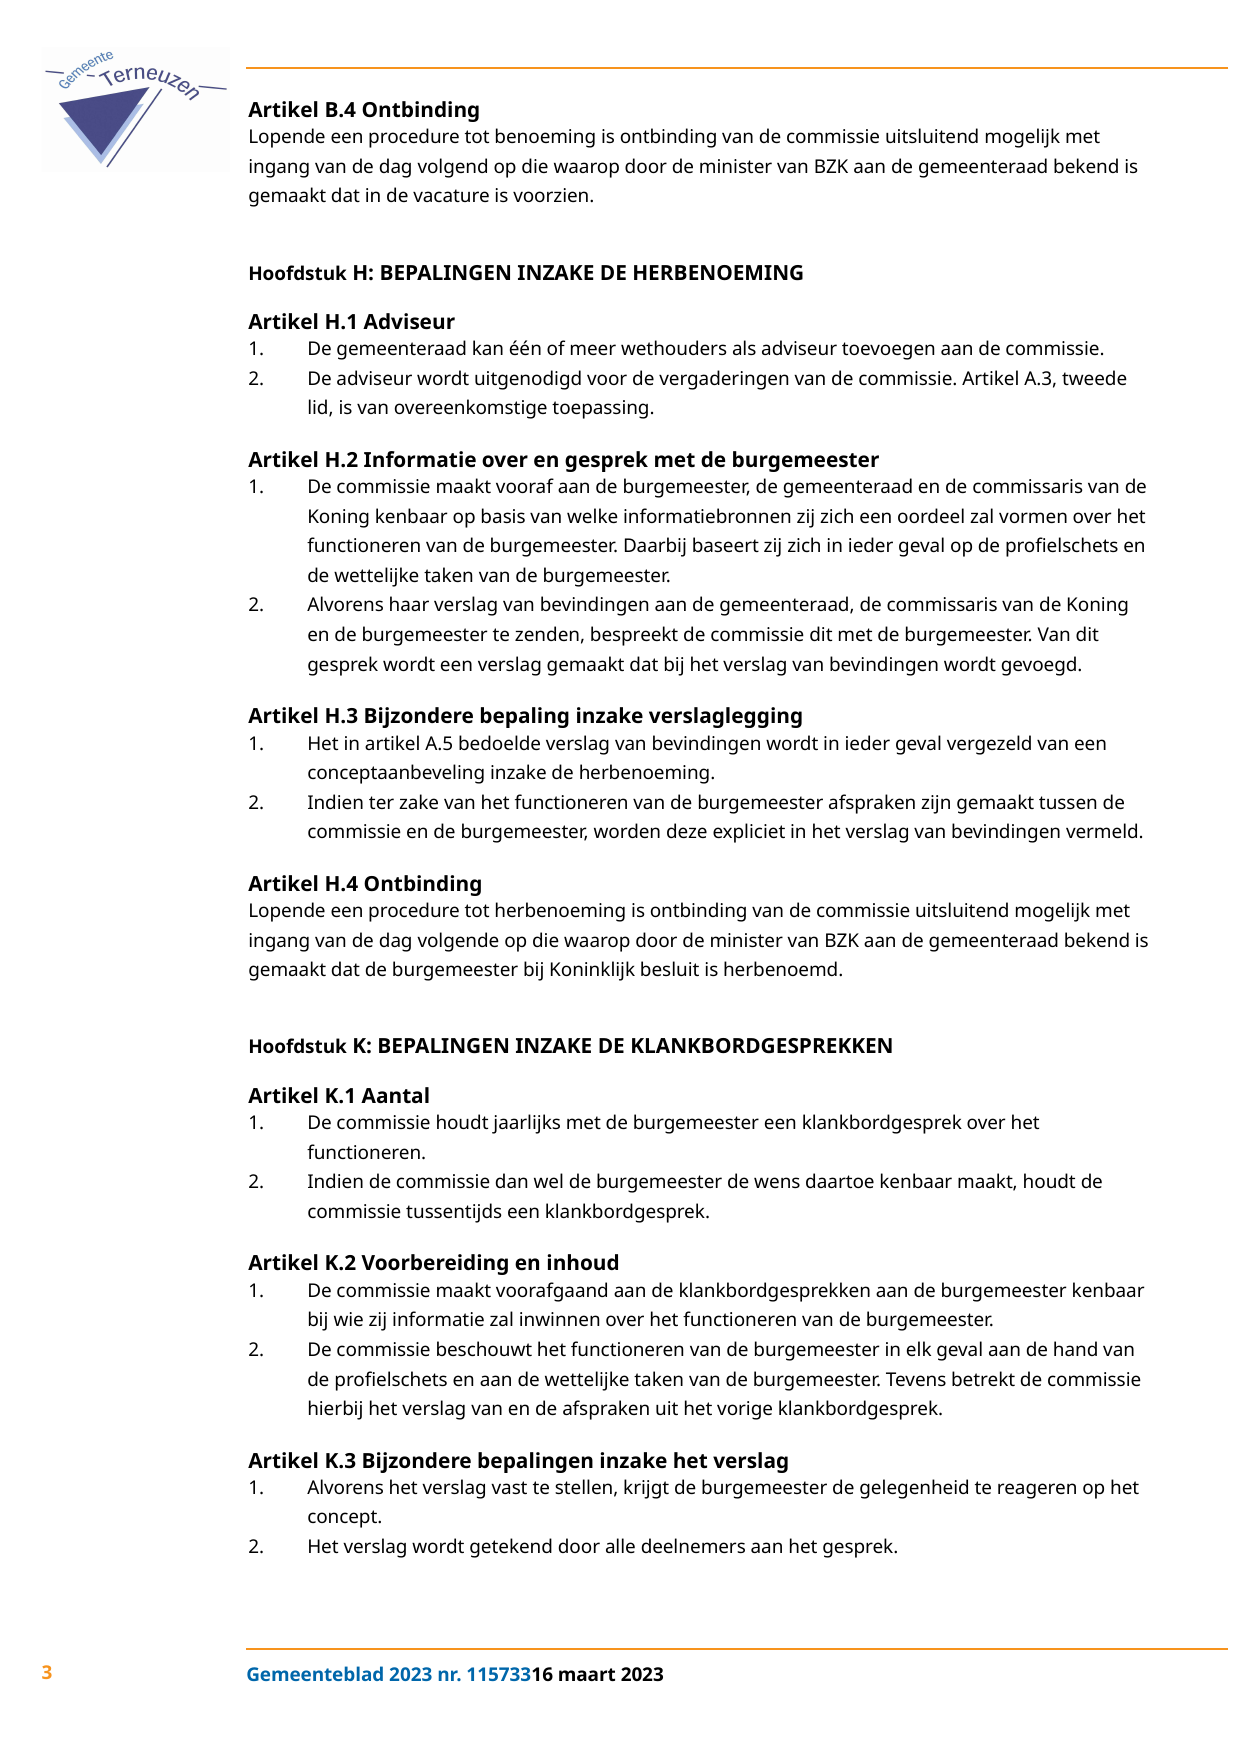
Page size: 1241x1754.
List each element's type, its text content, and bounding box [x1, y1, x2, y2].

text Artikel H.2 Informatie over en gesprek met de burgemeester [248, 445, 1152, 473]
list Het in artikel A.5 bedoelde verslag van bevindingen wordt in ieder geval vergezeld van een conceptaanbeveling inzake de herbenoeming. [248, 730, 1152, 785]
text Artikel H.3 Bijzondere bepaling inzake verslaglegging [248, 701, 1152, 730]
text Hoofdstuk K: BEPALINGEN INZAKE DE KLANKBORDGESPREKKEN [248, 1032, 1152, 1060]
text Artikel K.3 Bijzondere bepalingen inzake het verslag [248, 1446, 1152, 1474]
list De adviseur wordt uitgenodigd voor de vergaderingen van de commissie. Artikel A.3, tweede lid, is van overeenkomstige toepassing. [248, 365, 1152, 420]
picture [41, 47, 231, 172]
list Alvorens het verslag vast te stellen, krijgt de burgemeester de gelegenheid te reageren op het concept. [248, 1474, 1152, 1529]
list Het verslag wordt getekend door alle deelnemers aan het gesprek. [248, 1533, 1152, 1559]
text Artikel K.2 Voorbereiding en inhoud [248, 1248, 1152, 1277]
list Alvorens haar verslag van bevindingen aan de gemeenteraad, de commissaris van de Koning en de burgemeester te zenden, bespreekt de commissie dit met de burgemeester. Van dit gesprek wordt een verslag gemaakt dat bij het verslag van bevindingen wordt gevoegd. [248, 592, 1152, 677]
list De gemeenteraad kan één of meer wethouders als adviseur toevoegen aan de commissie. [248, 335, 1152, 361]
list Indien ter zake van het functioneren van de burgemeester afspraken zijn gemaakt tussen de commissie en de burgemeester, worden deze expliciet in het verslag van bevindingen vermeld. [248, 789, 1152, 844]
text Artikel B.4 Ontbinding [248, 95, 1152, 123]
text Lopende een procedure tot herbenoeming is ontbinding van de commissie uitsluitend mogelijk met ingang van de dag volgende op die waarop door de minister van BZK aan de gemeenteraad bekend is gemaakt dat de burgemeester bij Koninklijk besluit is herbenoemd. [248, 897, 1152, 982]
text Hoofdstuk H: BEPALINGEN INZAKE DE HERBENOEMING [248, 258, 1152, 286]
list Indien de commissie dan wel de burgemeester de wens daartoe kenbaar maakt, houdt de commissie tussentijds een klankbordgesprek. [248, 1168, 1152, 1224]
list De commissie houdt jaarlijks met de burgemeester een klankbordgesprek over het functioneren. [248, 1109, 1152, 1165]
text Artikel K.1 Aantal [248, 1081, 1152, 1109]
list De commissie maakt vooraf aan de burgemeester, de gemeenteraad en de commissaris van de Koning kenbaar op basis van welke informatiebronnen zij zich een oordeel zal vormen over het functioneren van de burgemeester. Daarbij baseert zij zich in ieder geval op de profielschets en de wettelijke taken van de burgemeester. [248, 473, 1152, 588]
list De commissie beschouwt het functioneren van de burgemeester in elk geval aan de hand van de profielschets en aan de wettelijke taken van de burgemeester. Tevens betrekt de commissie hierbij het verslag van en de afspraken uit het vorige klankbordgesprek. [248, 1336, 1152, 1421]
text Lopende een procedure tot benoeming is ontbinding van de commissie uitsluitend mogelijk met ingang van de dag volgend op die waarop door de minister van BZK aan de gemeenteraad bekend is gemaakt dat in de vacature is voorzien. [248, 123, 1152, 208]
text Artikel H.1 Adviseur [248, 307, 1152, 335]
text Artikel H.4 Ontbinding [248, 869, 1152, 897]
list De commissie maakt voorafgaand aan de klankbordgesprekken aan de burgemeester kenbaar bij wie zij informatie zal inwinnen over het functioneren van de burgemeester. [248, 1277, 1152, 1332]
